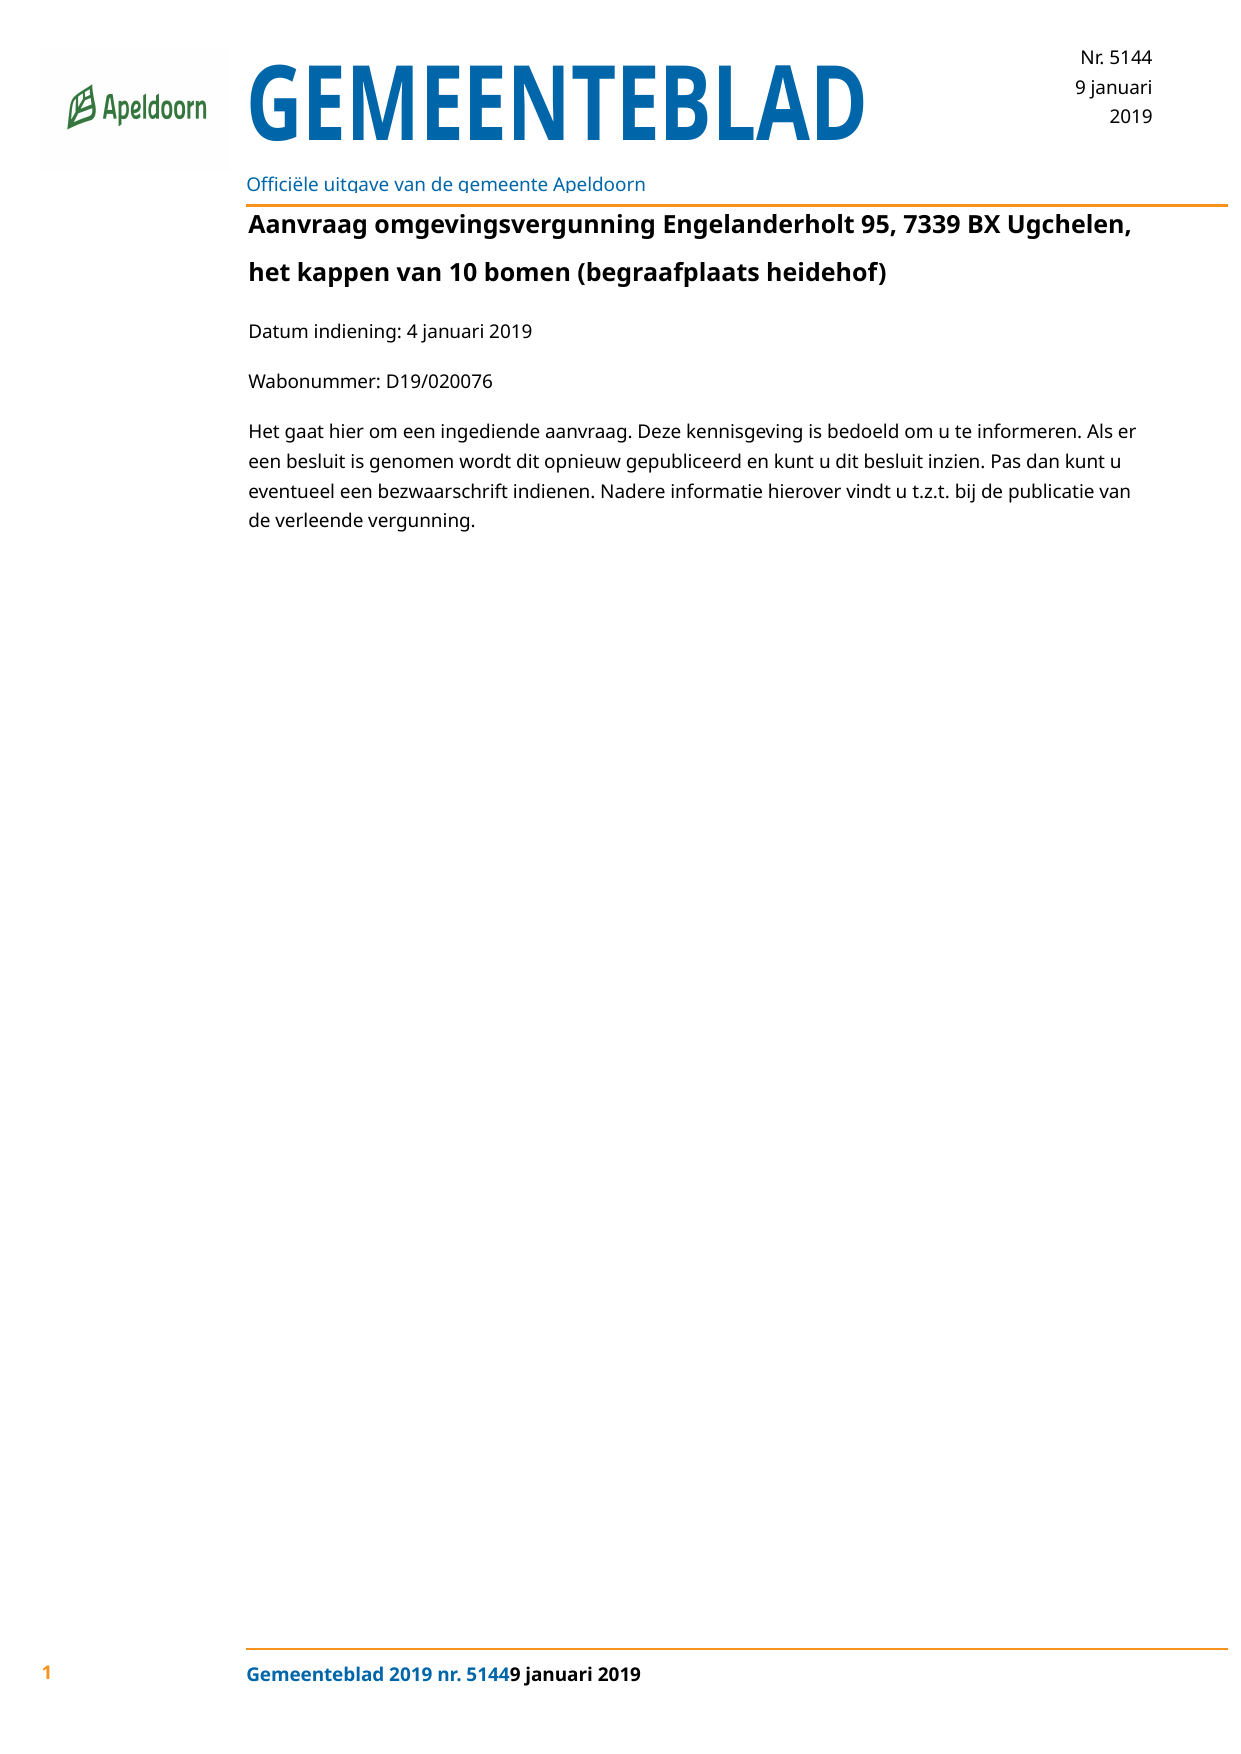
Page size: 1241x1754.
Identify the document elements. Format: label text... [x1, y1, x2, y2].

text Aanvraag omgevingsvergunning Engelanderholt 95, 7339 BX Ugchelen, het kappen van 10 bomen (begraafplaats heidehof) [248, 207, 1152, 288]
text Datum indiening: 4 januari 2019 [248, 318, 1152, 344]
text Het gaat hier om een ingediende aanvraag. Deze kennisgeving is bedoeld om u te informeren. Als er een besluit is genomen wordt dit opnieuw gepubliceerd en kunt u dit besluit inzien. Pas dan kunt u eventueel een bezwaarschrift indienen. Nadere informatie hierover vindt u t.z.t. bij de publicatie van de verleende vergunning. [248, 419, 1152, 533]
text Wabonummer: D19/020076 [248, 368, 1152, 394]
picture [41, 47, 231, 172]
